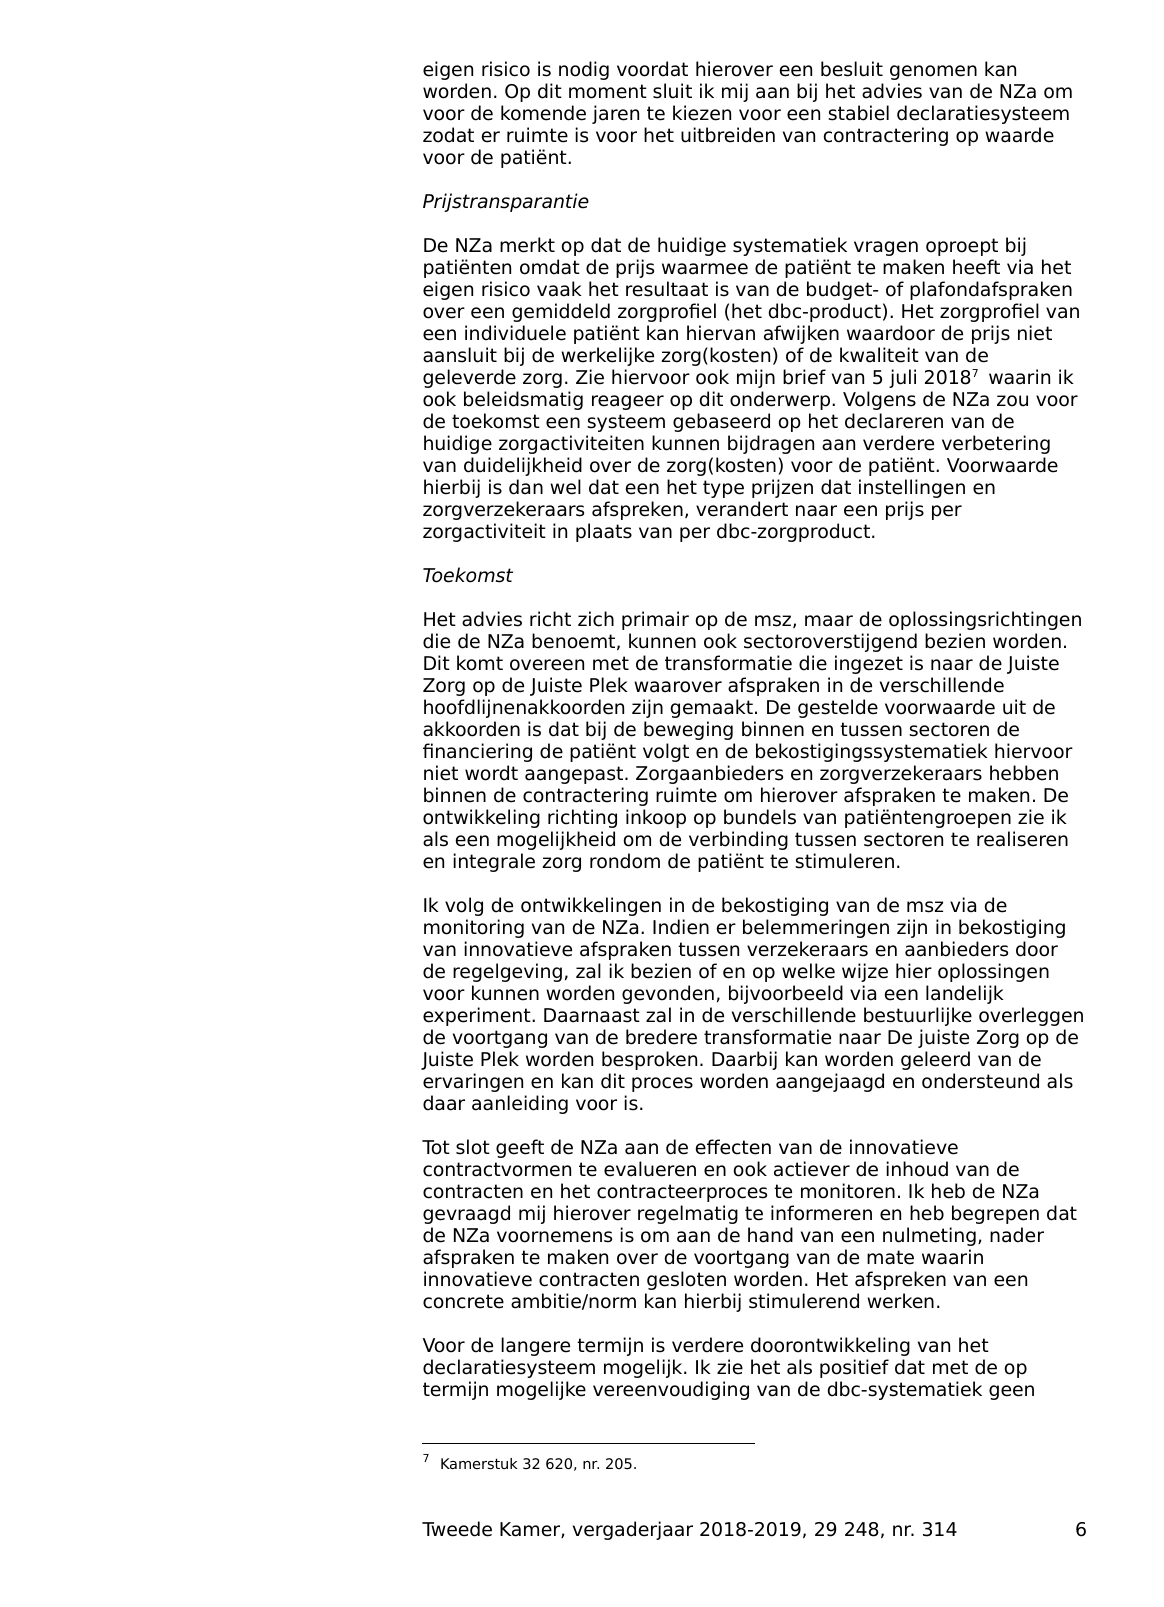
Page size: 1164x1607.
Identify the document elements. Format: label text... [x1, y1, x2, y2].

text Tot slot geeft de NZa aan de effecten van de innovatieve contractvormen te evalueren en ook actiever de inhoud van de contracten en het contracteerproces te monitoren. Ik heb de NZa gevraagd mij hierover regelmatig te informeren en heb begrepen dat de NZa voornemens is om aan de hand van een nulmeting, nader afspraken te maken over de voortgang van de mate waarin innovatieve contracten gesloten worden. Het afspreken van een concrete ambitie/norm kan hierbij stimulerend werken. [422, 1137, 1087, 1313]
text Voor de langere termijn is verdere doorontwikkeling van het declaratiesysteem mogelijk. Ik zie het als positief dat met de op termijn mogelijke vereenvoudiging van de dbc-systematiek geen [422, 1335, 1087, 1401]
text Ik volg de ontwikkelingen in de bekostiging van de msz via de monitoring van de NZa. Indien er belemmeringen zijn in bekostiging van innovatieve afspraken tussen verzekeraars en aanbieders door de regelgeving, zal ik bezien of en op welke wijze hier oplossingen voor kunnen worden gevonden, bijvoorbeeld via een landelijk experiment. Daarnaast zal in de verschillende bestuurlijke overleggen de voortgang van de bredere transformatie naar De juiste Zorg op de Juiste Plek worden besproken. Daarbij kan worden geleerd van de ervaringen en kan dit proces worden aangejaagd en ondersteund als daar aanleiding voor is. [422, 895, 1087, 1115]
text eigen risico is nodig voordat hierover een besluit genomen kan worden. Op dit moment sluit ik mij aan bij het advies van de NZa om voor de komende jaren te kiezen voor een stabiel declaratiesysteem zodat er ruimte is voor het uitbreiden van contractering op waarde voor de patiënt. [422, 59, 1087, 169]
text Kamerstuk 32 620, nr. 205. [422, 1452, 1087, 1474]
text De NZa merkt op dat de huidige systematiek vragen oproept bij patiënten omdat de prijs waarmee de patiënt te maken heeft via het eigen risico vaak het resultaat is van de budget- of plafondafspraken over een gemiddeld zorgprofiel (het dbc-product). Het zorgprofiel van een individuele patiënt kan hiervan afwijken waardoor de prijs niet aansluit bij de werkelijke zorg(kosten) of de kwaliteit van de geleverde zorg. Zie hiervoor ook mijn brief van 5 juli 2018 waarin ik ook beleidsmatig reageer op dit onderwerp. Volgens de NZa zou voor de toekomst een systeem gebaseerd op het declareren van de huidige zorgactiviteiten kunnen bijdragen aan verdere verbetering van duidelijkheid over de zorg(kosten) voor de patiënt. Voorwaarde hierbij is dan wel dat een het type prijzen dat instellingen en zorgverzekeraars afspreken, verandert naar een prijs per zorgactiviteit in plaats van per dbc-zorgproduct. [422, 235, 1087, 543]
subtitle Prijstransparantie [422, 191, 1087, 213]
text Het advies richt zich primair op de msz, maar de oplossingsrichtingen die de NZa benoemt, kunnen ook sectoroverstijgend bezien worden. Dit komt overeen met de transformatie die ingezet is naar de Juiste Zorg op de Juiste Plek waarover afspraken in de verschillende hoofdlijnenakkoorden zijn gemaakt. De gestelde voorwaarde uit de akkoorden is dat bij de beweging binnen en tussen sectoren de financiering de patiënt volgt en de bekostigingssystematiek hiervoor niet wordt aangepast. Zorgaanbieders en zorgverzekeraars hebben binnen de contractering ruimte om hierover afspraken te maken. De ontwikkeling richting inkoop op bundels van patiëntengroepen zie ik als een mogelijkheid om de verbinding tussen sectoren te realiseren en integrale zorg rondom de patiënt te stimuleren. [422, 609, 1087, 873]
subtitle Toekomst [422, 565, 1087, 587]
